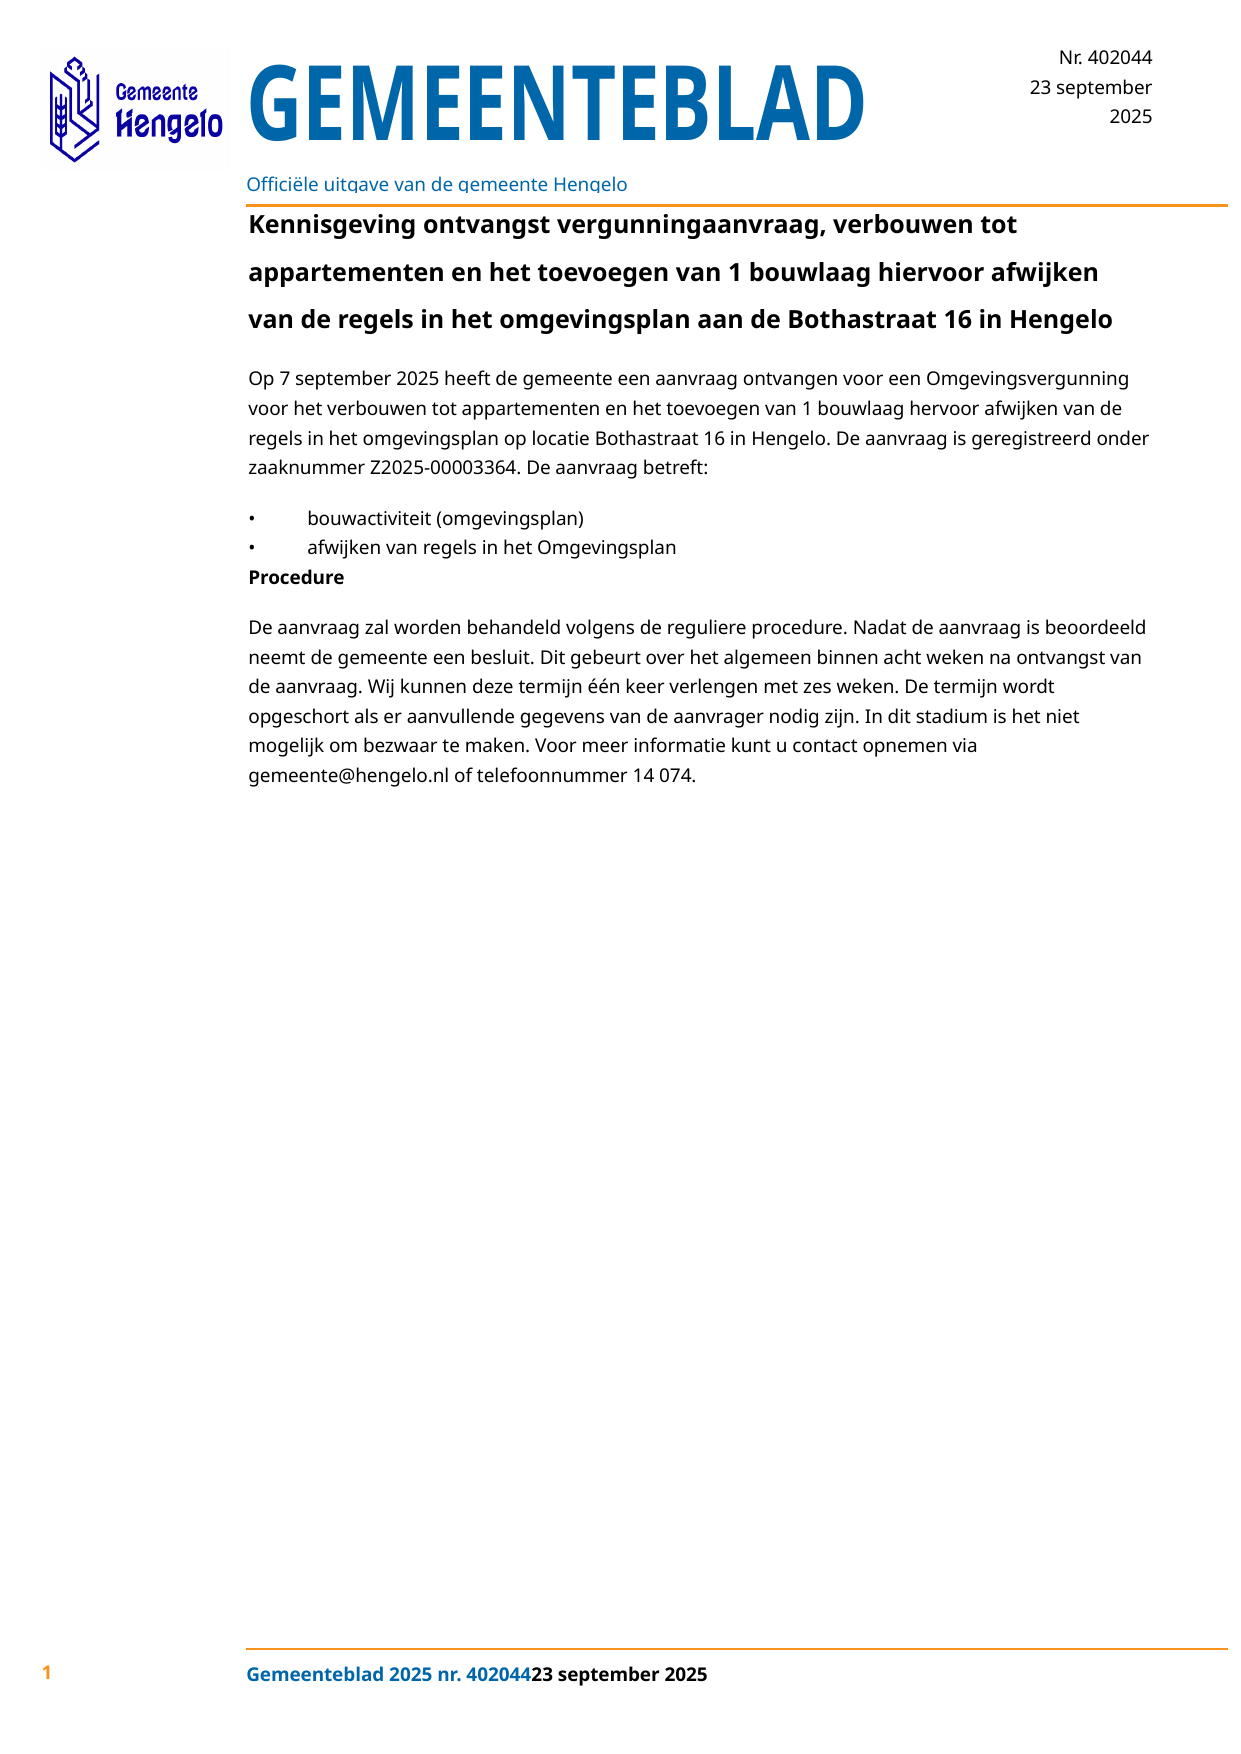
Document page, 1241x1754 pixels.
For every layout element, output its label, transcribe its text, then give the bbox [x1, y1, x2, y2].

text De aanvraag zal worden behandeld volgens de reguliere procedure. Nadat de aanvraag is beoordeeld neemt de gemeente een besluit. Dit gebeurt over het algemeen binnen acht weken na ontvangst van de aanvraag. Wij kunnen deze termijn één keer verlengen met zes weken. De termijn wordt opgeschort als er aanvullende gegevens van de aanvrager nodig zijn. In dit stadium is het niet mogelijk om bezwaar te maken. Voor meer informatie kunt u contact opnemen via gemeente@hengelo.nl of telefoonnummer 14 074. [248, 614, 1152, 788]
text Procedure [248, 564, 1152, 589]
list bouwactiviteit (omgevingsplan) [248, 505, 1152, 530]
picture [41, 47, 231, 172]
list afwijken van regels in het Omgevingsplan [248, 534, 1152, 560]
text Op 7 september 2025 heeft de gemeente een aanvraag ontvangen voor een Omgevingsvergunning voor het verbouwen tot appartementen en het toevoegen van 1 bouwlaag hervoor afwijken van de regels in het omgevingsplan op locatie Bothastraat 16 in Hengelo. De aanvraag is geregistreerd onder zaaknummer Z2025-00003364. De aanvraag betreft: [248, 366, 1152, 480]
text Kennisgeving ontvangst vergunningaanvraag, verbouwen tot appartementen en het toevoegen van 1 bouwlaag hiervoor afwijken van de regels in het omgevingsplan aan de Bothastraat 16 in Hengelo [248, 207, 1152, 336]
